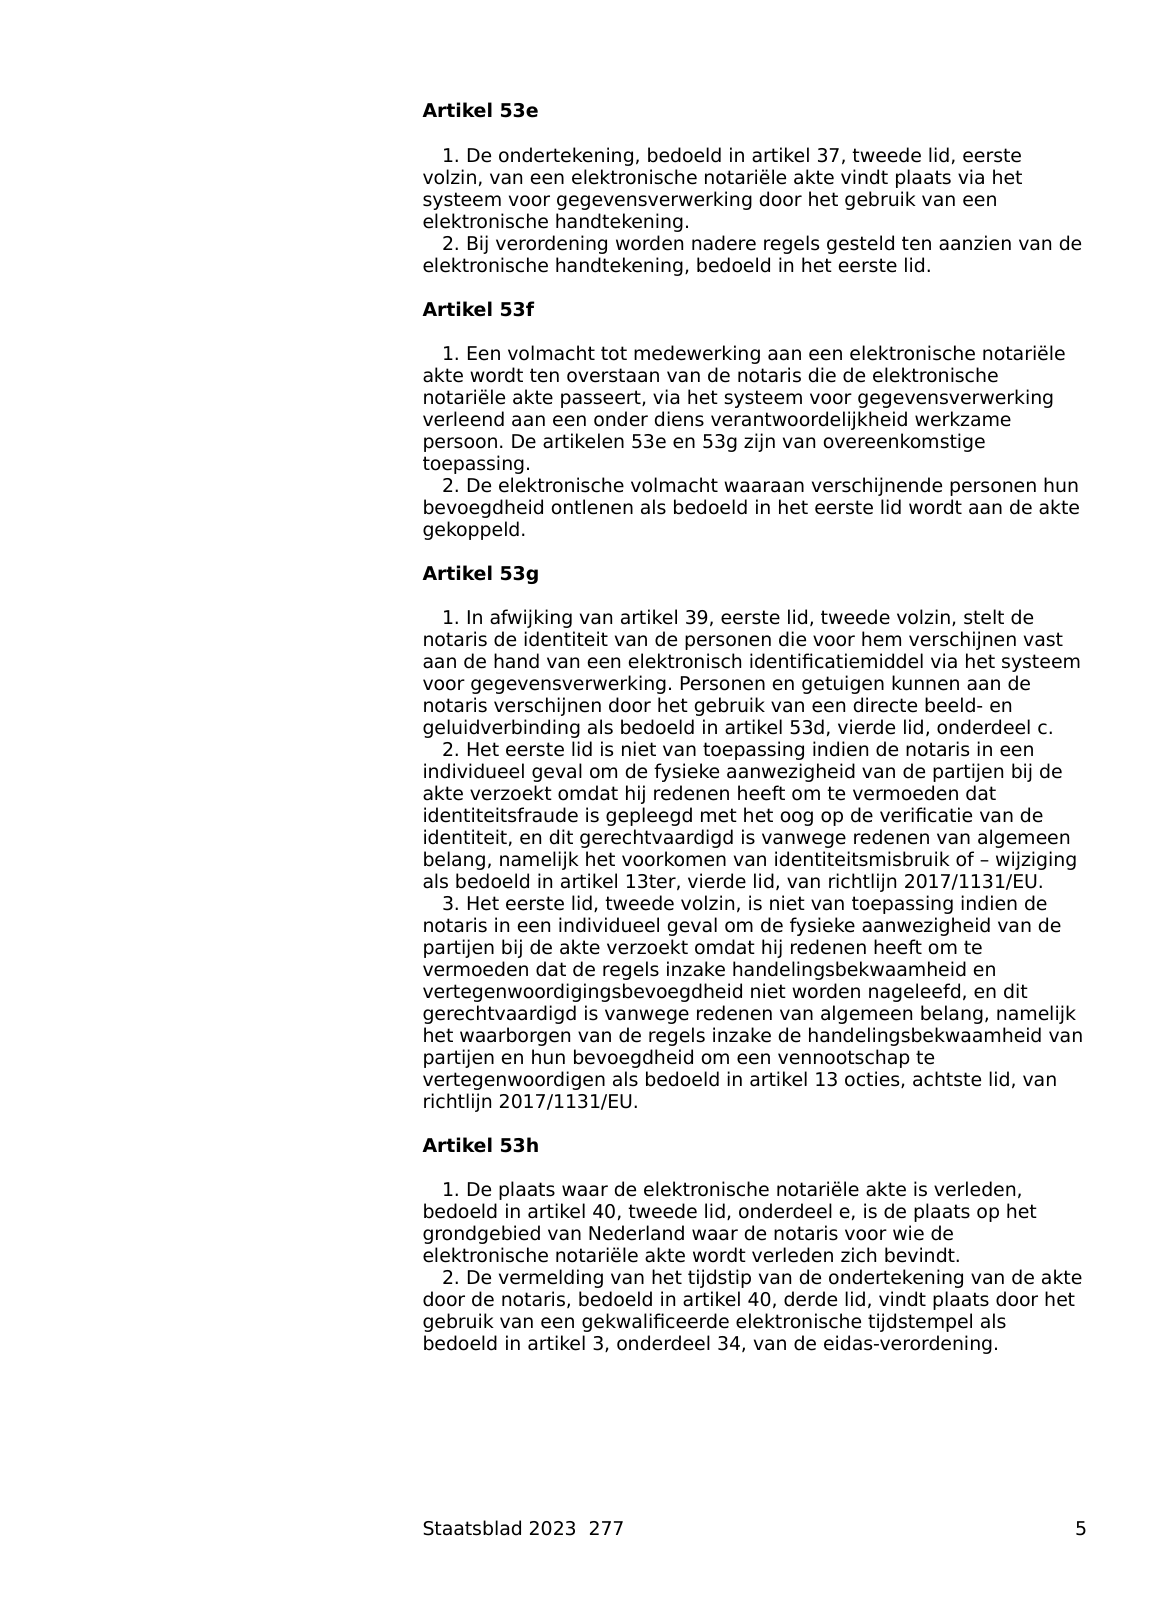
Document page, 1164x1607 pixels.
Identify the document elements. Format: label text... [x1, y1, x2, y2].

subtitle Artikel 53e [422, 100, 1087, 122]
text 2. De elektronische volmacht waaraan verschijnende personen hun bevoegdheid ontlenen als bedoeld in het eerste lid wordt aan de akte gekoppeld. [422, 475, 1087, 541]
text 1. In afwijking van artikel 39, eerste lid, tweede volzin, stelt de notaris de identiteit van de personen die voor hem verschijnen vast aan de hand van een elektronisch identificatiemiddel via het systeem voor gegevensverwerking. Personen en getuigen kunnen aan de notaris verschijnen door het gebruik van een directe beeld- en geluidverbinding als bedoeld in artikel 53d, vierde lid, onderdeel c. [422, 607, 1087, 739]
subtitle Artikel 53g [422, 563, 1087, 585]
text 1. De plaats waar de elektronische notariële akte is verleden, bedoeld in artikel 40, tweede lid, onderdeel e, is de plaats op het grondgebied van Nederland waar de notaris voor wie de elektronische notariële akte wordt verleden zich bevindt. [422, 1179, 1087, 1267]
text 1. Een volmacht tot medewerking aan een elektronische notariële akte wordt ten overstaan van de notaris die de elektronische notariële akte passeert, via het systeem voor gegevensverwerking verleend aan een onder diens verantwoordelijkheid werkzame persoon. De artikelen 53e en 53g zijn van overeenkomstige toepassing. [422, 343, 1087, 475]
text 2. Bij verordening worden nadere regels gesteld ten aanzien van de elektronische handtekening, bedoeld in het eerste lid. [422, 232, 1087, 276]
text 2. De vermelding van het tijdstip van de ondertekening van de akte door de notaris, bedoeld in artikel 40, derde lid, vindt plaats door het gebruik van een gekwalificeerde elektronische tijdstempel als bedoeld in artikel 3, onderdeel 34, van de eidas-verordening. [422, 1267, 1087, 1355]
subtitle Artikel 53h [422, 1135, 1087, 1157]
text 2. Het eerste lid is niet van toepassing indien de notaris in een individueel geval om de fysieke aanwezigheid van de partijen bij de akte verzoekt omdat hij redenen heeft om te vermoeden dat identiteitsfraude is gepleegd met het oog op de verificatie van de identiteit, en dit gerechtvaardigd is vanwege redenen van algemeen belang, namelijk het voorkomen van identiteitsmisbruik of – wijziging als bedoeld in artikel 13ter, vierde lid, van richtlijn 2017/1131/EU. [422, 739, 1087, 893]
text 3. Het eerste lid, tweede volzin, is niet van toepassing indien de notaris in een individueel geval om de fysieke aanwezigheid van de partijen bij de akte verzoekt omdat hij redenen heeft om te vermoeden dat de regels inzake handelingsbekwaamheid en vertegenwoordigingsbevoegdheid niet worden nageleefd, en dit gerechtvaardigd is vanwege redenen van algemeen belang, namelijk het waarborgen van de regels inzake de handelingsbekwaamheid van partijen en hun bevoegdheid om een vennootschap te vertegenwoordigen als bedoeld in artikel 13 octies, achtste lid, van richtlijn 2017/1131/EU. [422, 893, 1087, 1112]
subtitle Artikel 53f [422, 299, 1087, 321]
text 1. De ondertekening, bedoeld in artikel 37, tweede lid, eerste volzin, van een elektronische notariële akte vindt plaats via het systeem voor gegevensverwerking door het gebruik van een elektronische handtekening. [422, 144, 1087, 232]
